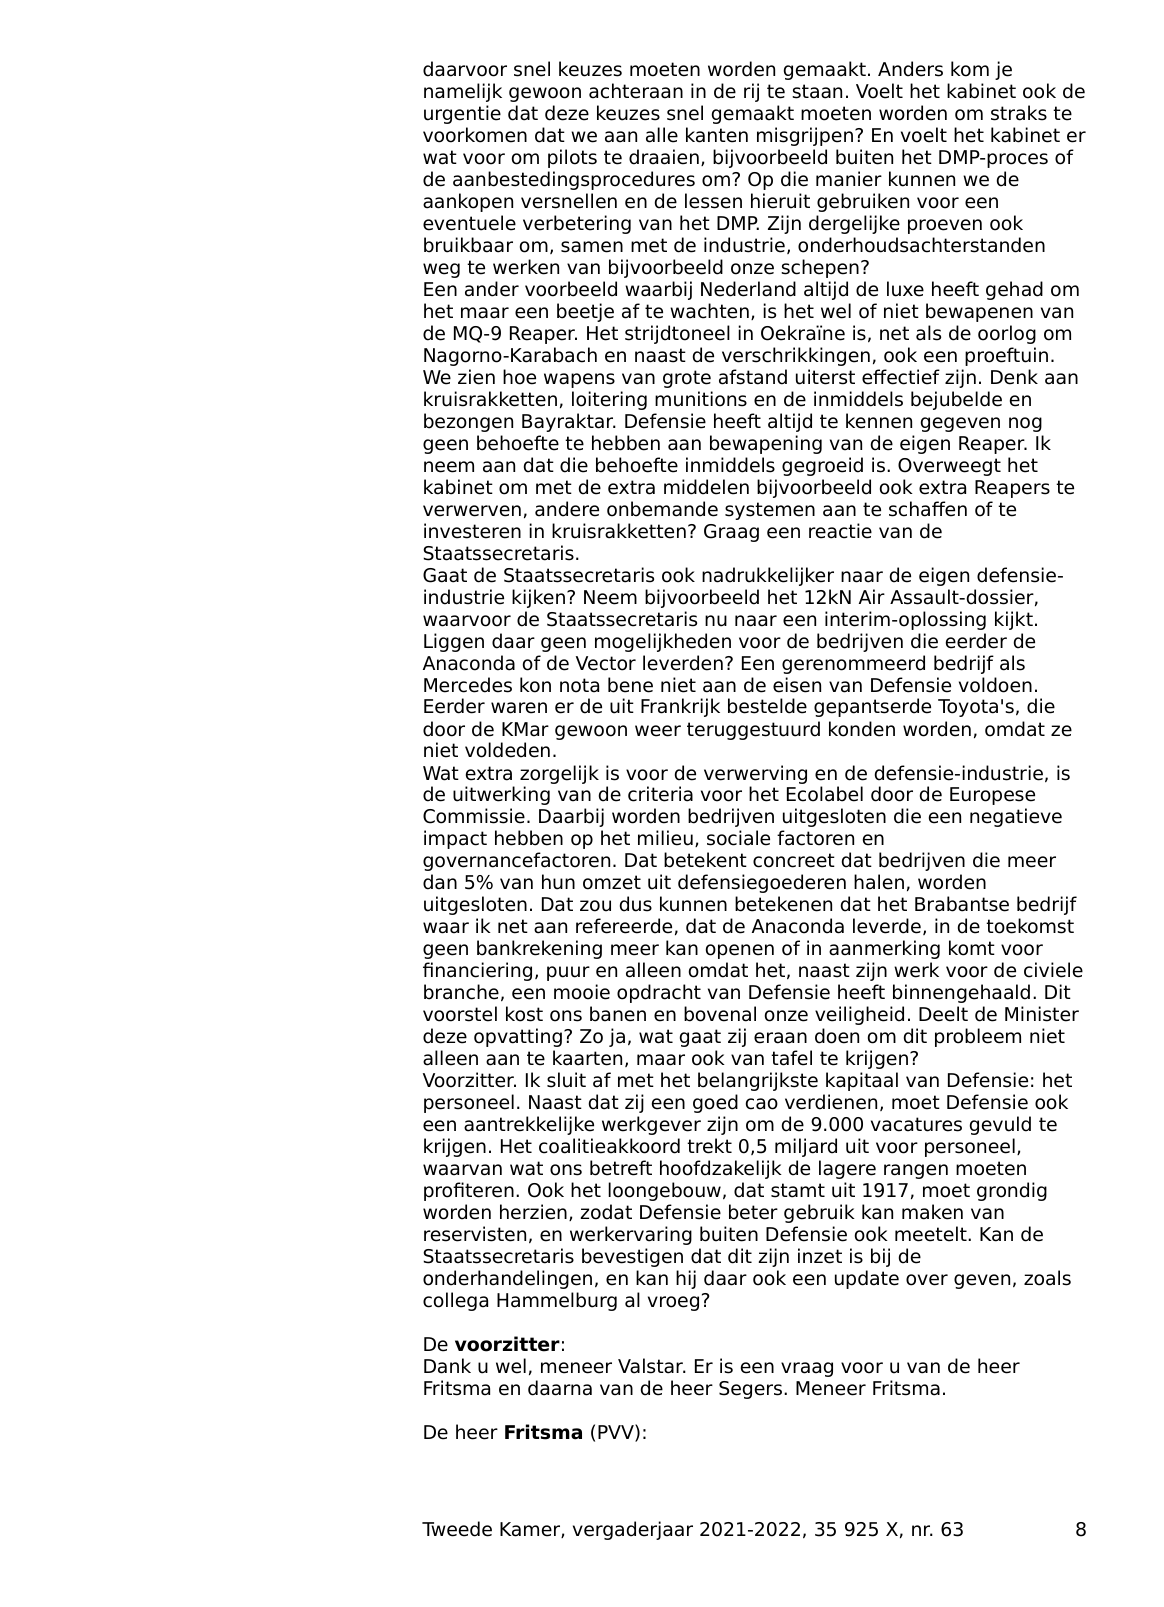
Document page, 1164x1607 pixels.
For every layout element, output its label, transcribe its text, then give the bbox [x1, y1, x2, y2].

text De heer Fritsma (PVV): [422, 1422, 1087, 1444]
text Een ander voorbeeld waarbij Nederland altijd de luxe heeft gehad om het maar een beetje af te wachten, is het wel of niet bewapenen van de MQ-9 Reaper. Het strijdtoneel in Oekraïne is, net als de oorlog om Nagorno-Karabach en naast de verschrikkingen, ook een proeftuin. We zien hoe wapens van grote afstand uiterst effectief zijn. Denk aan kruisrakketten, loitering munitions en de inmiddels bejubelde en bezongen Bayraktar. Defensie heeft altijd te kennen gegeven nog geen behoefte te hebben aan bewapening van de eigen Reaper. Ik neem aan dat die behoefte inmiddels gegroeid is. Overweegt het kabinet om met de extra middelen bijvoorbeeld ook extra Reapers te verwerven, andere onbemande systemen aan te schaffen of te investeren in kruisrakketten? Graag een reactie van de Staatssecretaris. [422, 279, 1087, 564]
text daarvoor snel keuzes moeten worden gemaakt. Anders kom je namelijk gewoon achteraan in de rij te staan. Voelt het kabinet ook de urgentie dat deze keuzes snel gemaakt moeten worden om straks te voorkomen dat we aan alle kanten misgrijpen? En voelt het kabinet er wat voor om pilots te draaien, bijvoorbeeld buiten het DMP-proces of de aanbestedingsprocedures om? Op die manier kunnen we de aankopen versnellen en de lessen hieruit gebruiken voor een eventuele verbetering van het DMP. Zijn dergelijke proeven ook bruikbaar om, samen met de industrie, onderhoudsachterstanden weg te werken van bijvoorbeeld onze schepen? [422, 59, 1087, 279]
text Wat extra zorgelijk is voor de verwerving en de defensie-industrie, is de uitwerking van de criteria voor het Ecolabel door de Europese Commissie. Daarbij worden bedrijven uitgesloten die een negatieve impact hebben op het milieu, sociale factoren en governancefactoren. Dat betekent concreet dat bedrijven die meer dan 5% van hun omzet uit defensiegoederen halen, worden uitgesloten. Dat zou dus kunnen betekenen dat het Brabantse bedrijf waar ik net aan refereerde, dat de Anaconda leverde, in de toekomst geen bankrekening meer kan openen of in aanmerking komt voor financiering, puur en alleen omdat het, naast zijn werk voor de civiele branche, een mooie opdracht van Defensie heeft binnengehaald. Dit voorstel kost ons banen en bovenal onze veiligheid. Deelt de Minister deze opvatting? Zo ja, wat gaat zij eraan doen om dit probleem niet alleen aan te kaarten, maar ook van tafel te krijgen? [422, 762, 1087, 1070]
text Gaat de Staatssecretaris ook nadrukkelijker naar de eigen defensie-industrie kijken? Neem bijvoorbeeld het 12kN Air Assault-dossier, waarvoor de Staatssecretaris nu naar een interim-oplossing kijkt. Liggen daar geen mogelijkheden voor de bedrijven die eerder de Anaconda of de Vector leverden? Een gerenommeerd bedrijf als Mercedes kon nota bene niet aan de eisen van Defensie voldoen. Eerder waren er de uit Frankrijk bestelde gepantserde Toyota's, die door de KMar gewoon weer teruggestuurd konden worden, omdat ze niet voldeden. [422, 564, 1087, 762]
text Voorzitter. Ik sluit af met het belangrijkste kapitaal van Defensie: het personeel. Naast dat zij een goed cao verdienen, moet Defensie ook een aantrekkelijke werkgever zijn om de 9.000 vacatures gevuld te krijgen. Het coalitieakkoord trekt 0,5 miljard uit voor personeel, waarvan wat ons betreft hoofdzakelijk de lagere rangen moeten profiteren. Ook het loongebouw, dat stamt uit 1917, moet grondig worden herzien, zodat Defensie beter gebruik kan maken van reservisten, en werkervaring buiten Defensie ook meetelt. Kan de Staatssecretaris bevestigen dat dit zijn inzet is bij de onderhandelingen, en kan hij daar ook een update over geven, zoals collega Hammelburg al vroeg? [422, 1070, 1087, 1312]
text De voorzitter: [422, 1334, 1087, 1356]
text Dank u wel, meneer Valstar. Er is een vraag voor u van de heer Fritsma en daarna van de heer Segers. Meneer Fritsma. [422, 1356, 1087, 1400]
